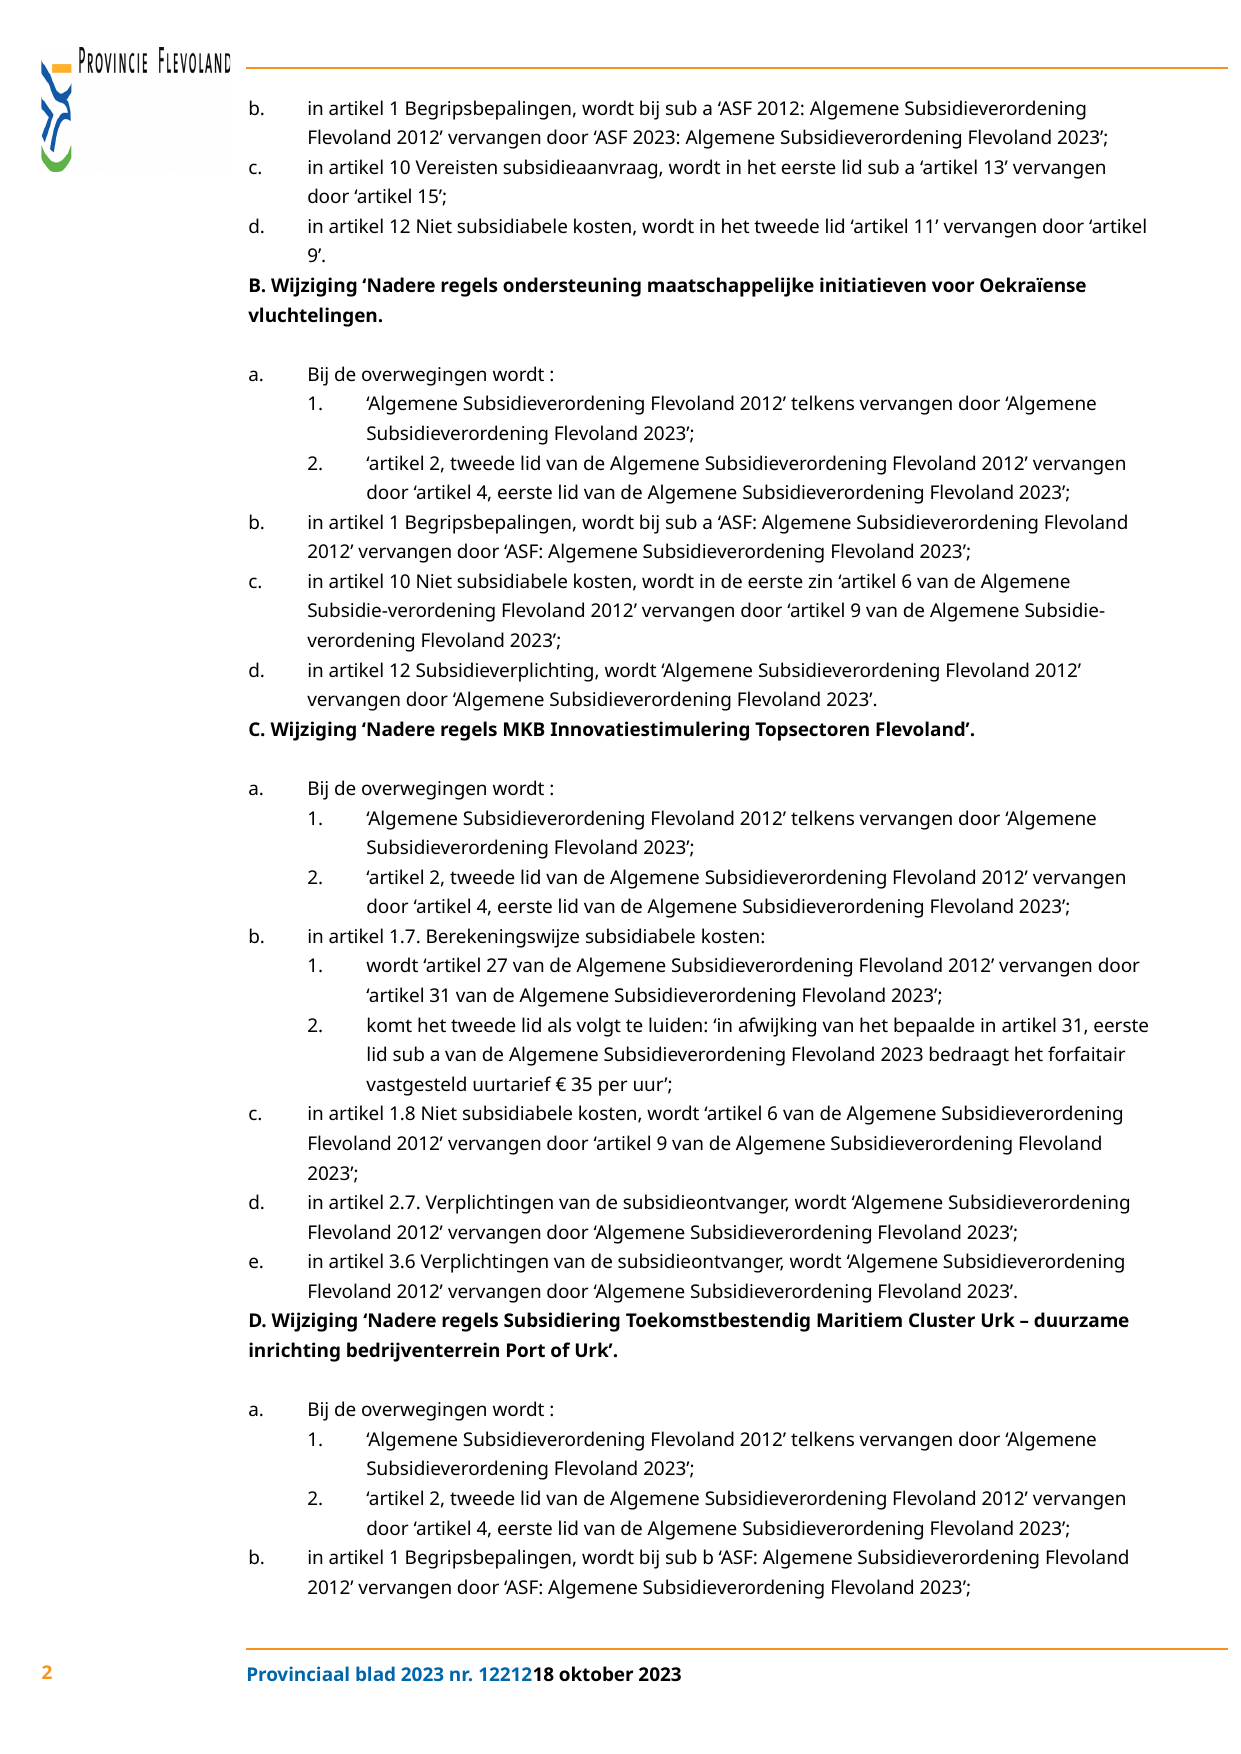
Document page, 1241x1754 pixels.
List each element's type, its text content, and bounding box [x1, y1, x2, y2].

list in artikel 1 Begripsbepalingen, wordt bij sub b ‘ASF: Algemene Subsidieverordening Flevoland 2012’ vervangen door ‘ASF: Algemene Subsidieverordening Flevoland 2023’; [248, 1544, 1152, 1600]
list komt het tweede lid als volgt te luiden: ‘in afwijking van het bepaalde in artikel 31, eerste lid sub a van de Algemene Subsidieverordening Flevoland 2023 bedraagt het forfaitair vastgesteld uurtarief € 35 per uur’; [307, 1012, 1152, 1097]
list in artikel 3.6 Verplichtingen van de subsidieontvanger, wordt ‘Algemene Subsidieverordening Flevoland 2012’ vervangen door ‘Algemene Subsidieverordening Flevoland 2023’. [248, 1248, 1152, 1304]
list ‘artikel 2, tweede lid van de Algemene Subsidieverordening Flevoland 2012’ vervangen door ‘artikel 4, eerste lid van de Algemene Subsidieverordening Flevoland 2023’; [307, 1485, 1152, 1541]
list ‘artikel 2, tweede lid van de Algemene Subsidieverordening Flevoland 2012’ vervangen door ‘artikel 4, eerste lid van de Algemene Subsidieverordening Flevoland 2023’; [307, 864, 1152, 919]
list in artikel 10 Vereisten subsidieaanvraag, wordt in het eerste lid sub a ‘artikel 13’ vervangen door ‘artikel 15’; [248, 154, 1152, 209]
list Bij de overwegingen wordt : [248, 775, 1152, 801]
list in artikel 12 Subsidieverplichting, wordt ‘Algemene Subsidieverordening Flevoland 2012’ vervangen door ‘Algemene Subsidieverordening Flevoland 2023’. [248, 657, 1152, 712]
list in artikel 10 Niet subsidiabele kosten, wordt in de eerste zin ‘artikel 6 van de Algemene Subsidie-verordening Flevoland 2012’ vervangen door ‘artikel 9 van de Algemene Subsidie-verordening Flevoland 2023’; [248, 568, 1152, 653]
text B. Wijziging ‘Nadere regels ondersteuning maatschappelijke initiatieven voor Oekraïense vluchtelingen. [248, 272, 1152, 328]
list in artikel 1.8 Niet subsidiabele kosten, wordt ‘artikel 6 van de Algemene Subsidieverordening Flevoland 2012’ vervangen door ‘artikel 9 van de Algemene Subsidieverordening Flevoland 2023’; [248, 1101, 1152, 1186]
list in artikel 1 Begripsbepalingen, wordt bij sub a ‘ASF 2012: Algemene Subsidieverordening Flevoland 2012’ vervangen door ‘ASF 2023: Algemene Subsidieverordening Flevoland 2023’; [248, 95, 1152, 150]
list ‘Algemene Subsidieverordening Flevoland 2012’ telkens vervangen door ‘Algemene Subsidieverordening Flevoland 2023’; [307, 805, 1152, 860]
list ‘Algemene Subsidieverordening Flevoland 2012’ telkens vervangen door ‘Algemene Subsidieverordening Flevoland 2023’; [307, 1426, 1152, 1481]
list Bij de overwegingen wordt : [248, 361, 1152, 387]
text D. Wijziging ‘Nadere regels Subsidiering Toekomstbestendig Maritiem Cluster Urk – duurzame inrichting bedrijventerrein Port of Urk’. [248, 1308, 1152, 1363]
list in artikel 1 Begripsbepalingen, wordt bij sub a ‘ASF: Algemene Subsidieverordening Flevoland 2012’ vervangen door ‘ASF: Algemene Subsidieverordening Flevoland 2023’; [248, 509, 1152, 564]
list Bij de overwegingen wordt : [248, 1396, 1152, 1422]
list ‘artikel 2, tweede lid van de Algemene Subsidieverordening Flevoland 2012’ vervangen door ‘artikel 4, eerste lid van de Algemene Subsidieverordening Flevoland 2023’; [307, 450, 1152, 505]
text C. Wijziging ‘Nadere regels MKB Innovatiestimulering Topsectoren Flevoland’. [248, 716, 1152, 742]
list in artikel 2.7. Verplichtingen van de subsidieontvanger, wordt ‘Algemene Subsidieverordening Flevoland 2012’ vervangen door ‘Algemene Subsidieverordening Flevoland 2023’; [248, 1189, 1152, 1245]
list in artikel 12 Niet subsidiabele kosten, wordt in het tweede lid ‘artikel 11’ vervangen door ‘artikel 9’. [248, 213, 1152, 268]
list wordt ‘artikel 27 van de Algemene Subsidieverordening Flevoland 2012’ vervangen door ‘artikel 31 van de Algemene Subsidieverordening Flevoland 2023’; [307, 953, 1152, 1008]
picture [41, 47, 231, 172]
list ‘Algemene Subsidieverordening Flevoland 2012’ telkens vervangen door ‘Algemene Subsidieverordening Flevoland 2023’; [307, 391, 1152, 446]
list in artikel 1.7. Berekeningswijze subsidiabele kosten: [248, 923, 1152, 949]
